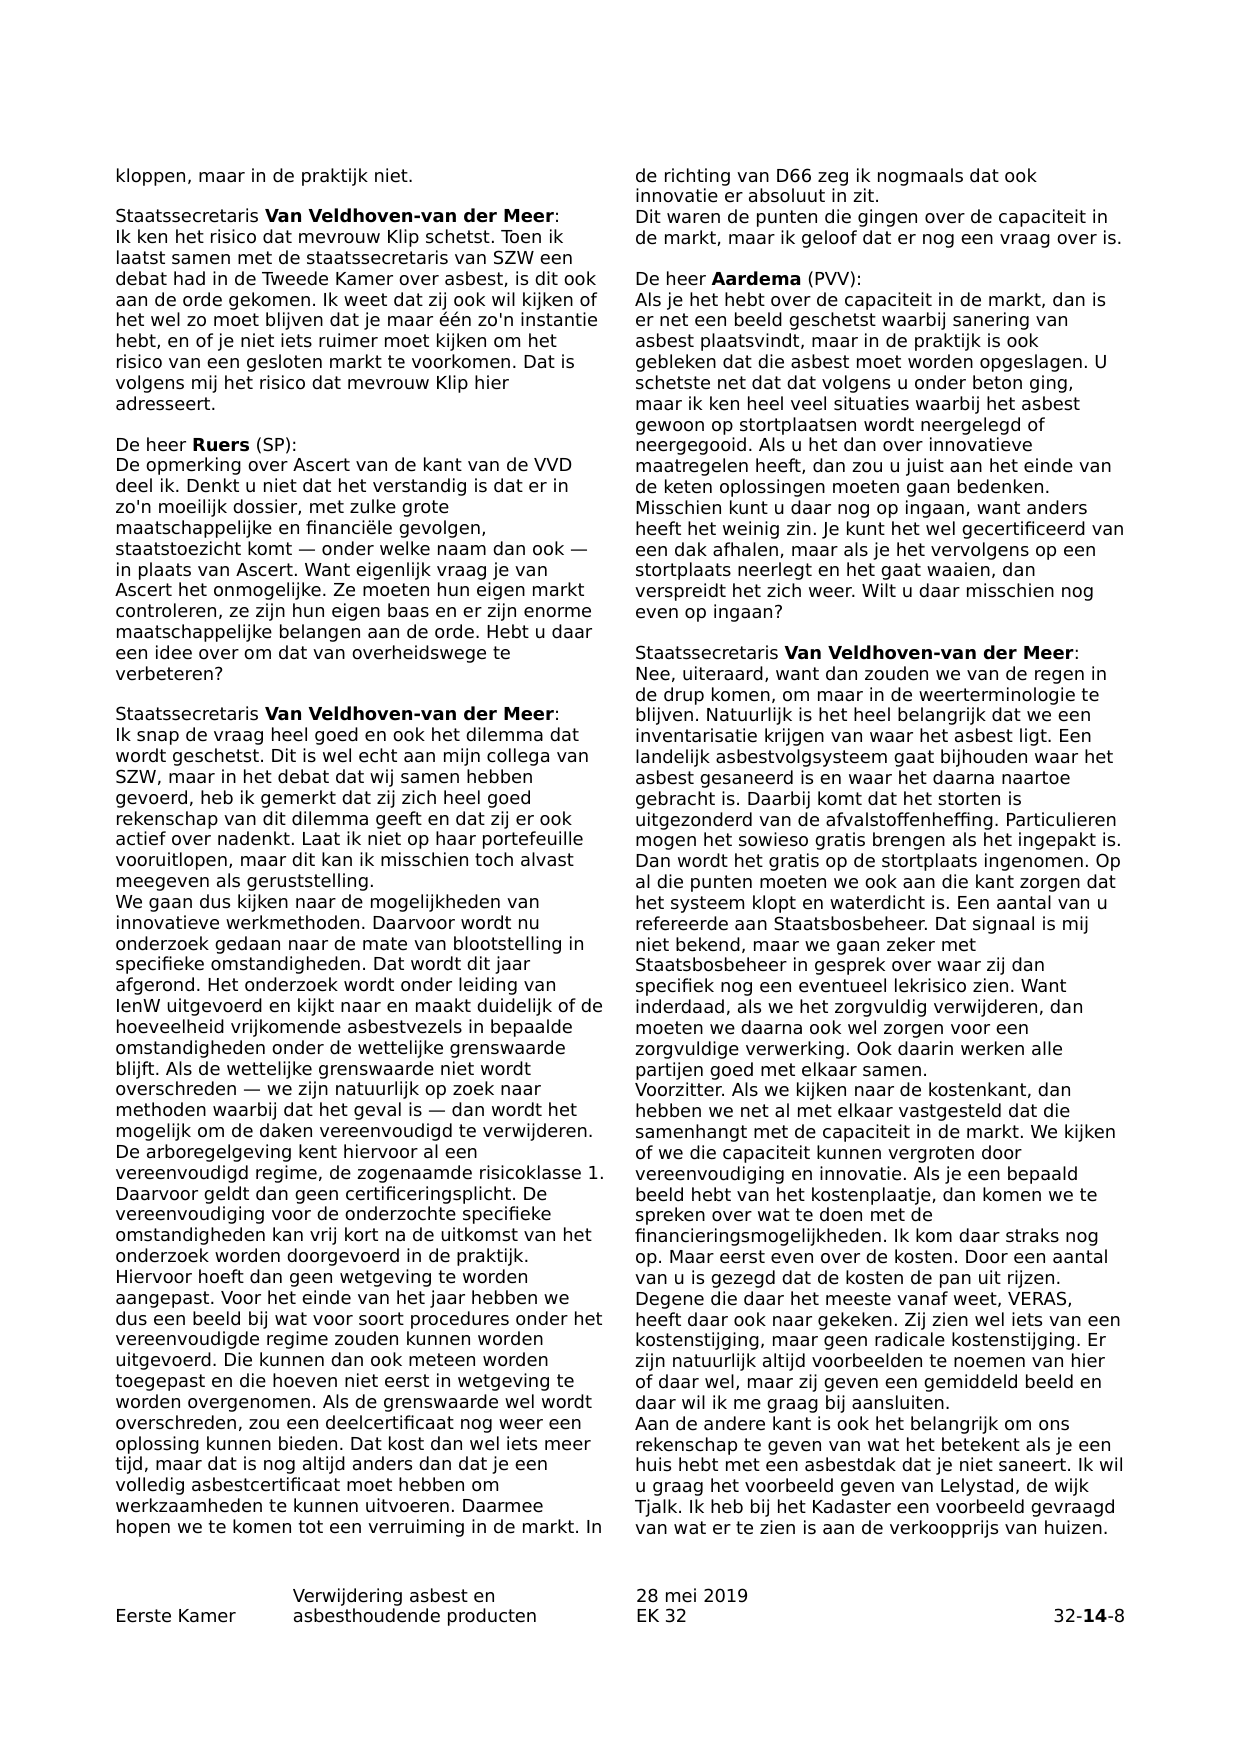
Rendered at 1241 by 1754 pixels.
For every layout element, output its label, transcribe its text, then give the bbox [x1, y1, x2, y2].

text De heer Ruers (SP): [115, 434, 605, 455]
text Voorzitter. Als we kijken naar de kostenkant, dan hebben we net al met elkaar vastgesteld dat die samenhangt met de capaciteit in de markt. We kijken of we die capaciteit kunnen vergroten door vereenvoudiging en innovatie. Als je een bepaald beeld hebt van het kostenplaatje, dan komen we te spreken over wat te doen met de financieringsmogelijkheden. Ik kom daar straks nog op. Maar eerst even over de kosten. Door een aantal van u is gezegd dat de kosten de pan uit rijzen. Degene die daar het meeste vanaf weet, VERAS, heeft daar ook naar gekeken. Zij zien wel iets van een kostenstijging, maar geen radicale kostenstijging. Er zijn natuurlijk altijd voorbeelden te noemen van hier of daar wel, maar zij geven een gemiddeld beeld en daar wil ik me graag bij aansluiten. [635, 1080, 1125, 1413]
text We gaan dus kijken naar de mogelijkheden van innovatieve werkmethoden. Daarvoor wordt nu onderzoek gedaan naar de mate van blootstelling in specifieke omstandigheden. Dat wordt dit jaar afgerond. Het onderzoek wordt onder leiding van IenW uitgevoerd en kijkt naar en maakt duidelijk of de hoeveelheid vrijkomende asbestvezels in bepaalde omstandigheden onder de wettelijke grenswaarde blijft. Als de wettelijke grenswaarde niet wordt overschreden — we zijn natuurlijk op zoek naar methoden waarbij dat het geval is — dan wordt het mogelijk om de daken vereenvoudigd te verwijderen. De arboregelgeving kent hiervoor al een vereenvoudigd regime, de zogenaamde risicoklasse 1. Daarvoor geldt dan geen certificeringsplicht. De vereenvoudiging voor de onderzochte specifieke omstandigheden kan vrij kort na de uitkomst van het onderzoek worden doorgevoerd in de praktijk. Hiervoor hoeft dan geen wetgeving te worden aangepast. Voor het einde van het jaar hebben we dus een beeld bij wat voor soort procedures onder het vereenvoudigde regime zouden kunnen worden uitgevoerd. Die kunnen dan ook meteen worden toegepast en die hoeven niet eerst in wetgeving te worden overgenomen. Als de grenswaarde wel wordt overschreden, zou een deelcertificaat nog weer een oplossing kunnen bieden. Dat kost dan wel iets meer tijd, maar dat is nog altijd anders dan dat je een volledig asbestcertificaat moet hebben om werkzaamheden te kunnen uitvoeren. Daarmee hopen we te komen tot een verruiming in de markt. In [115, 892, 605, 1537]
text Aan de andere kant is ook het belangrijk om ons rekenschap te geven van wat het betekent als je een huis hebt met een asbestdak dat je niet saneert. Ik wil u graag het voorbeeld geven van Lelystad, de wijk Tjalk. Ik heb bij het Kadaster een voorbeeld gevraagd van wat er te zien is aan de verkoopprijs van huizen. [635, 1413, 1125, 1538]
text de richting van D66 zeg ik nogmaals dat ook innovatie er absoluut in zit. [635, 165, 1125, 207]
text Ik snap de vraag heel goed en ook het dilemma dat wordt geschetst. Dit is wel echt aan mijn collega van SZW, maar in het debat dat wij samen hebben gevoerd, heb ik gemerkt dat zij zich heel goed rekenschap van dit dilemma geeft en dat zij er ook actief over nadenkt. Laat ik niet op haar portefeuille vooruitlopen, maar dit kan ik misschien toch alvast meegeven als geruststelling. [115, 725, 605, 892]
text Staatssecretaris Van Veldhoven-van der Meer: [115, 704, 605, 725]
text Ik ken het risico dat mevrouw Klip schetst. Toen ik laatst samen met de staatssecretaris van SZW een debat had in de Tweede Kamer over asbest, is dit ook aan de orde gekomen. Ik weet dat zij ook wil kijken of het wel zo moet blijven dat je maar één zo'n instantie hebt, en of je niet iets ruimer moet kijken om het risico van een gesloten markt te voorkomen. Dat is volgens mij het risico dat mevrouw Klip hier adresseert. [115, 227, 605, 414]
text Staatssecretaris Van Veldhoven-van der Meer: [635, 643, 1125, 663]
text De opmerking over Ascert van de kant van de VVD deel ik. Denkt u niet dat het verstandig is dat er in zo'n moeilijk dossier, met zulke grote maatschappelijke en financiële gevolgen, staatstoezicht komt — onder welke naam dan ook — in plaats van Ascert. Want eigenlijk vraag je van Ascert het onmogelijke. Ze moeten hun eigen markt controleren, ze zijn hun eigen baas en er zijn enorme maatschappelijke belangen aan de orde. Hebt u daar een idee over om dat van overheidswege te verbeteren? [115, 455, 605, 684]
text Nee, uiteraard, want dan zouden we van de regen in de drup komen, om maar in de weerterminologie te blijven. Natuurlijk is het heel belangrijk dat we een inventarisatie krijgen van waar het asbest ligt. Een landelijk asbestvolgsysteem gaat bijhouden waar het asbest gesaneerd is en waar het daarna naartoe gebracht is. Daarbij komt dat het storten is uitgezonderd van de afvalstoffenheffing. Particulieren mogen het sowieso gratis brengen als het ingepakt is. Dan wordt het gratis op de stortplaats ingenomen. Op al die punten moeten we ook aan die kant zorgen dat het systeem klopt en waterdicht is. Een aantal van u refereerde aan Staatsbosbeheer. Dat signaal is mij niet bekend, maar we gaan zeker met Staatsbosbeheer in gesprek over waar zij dan specifiek nog een eventueel lekrisico zien. Want inderdaad, als we het zorgvuldig verwijderen, dan moeten we daarna ook wel zorgen voor een zorgvuldige verwerking. Ook daarin werken alle partijen goed met elkaar samen. [635, 663, 1125, 1080]
text Als je het hebt over de capaciteit in de markt, dan is er net een beeld geschetst waarbij sanering van asbest plaatsvindt, maar in de praktijk is ook gebleken dat die asbest moet worden opgeslagen. U schetste net dat dat volgens u onder beton ging, maar ik ken heel veel situaties waarbij het asbest gewoon op stortplaatsen wordt neergelegd of neergegooid. Als u het dan over innovatieve maatregelen heeft, dan zou u juist aan het einde van de keten oplossingen moeten gaan bedenken. Misschien kunt u daar nog op ingaan, want anders heeft het weinig zin. Je kunt het wel gecertificeerd van een dak afhalen, maar als je het vervolgens op een stortplaats neerlegt en het gaat waaien, dan verspreidt het zich weer. Wilt u daar misschien nog even op ingaan? [635, 289, 1125, 623]
text kloppen, maar in de praktijk niet. [115, 165, 605, 186]
text Staatssecretaris Van Veldhoven-van der Meer: [115, 206, 605, 227]
text Dit waren de punten die gingen over de capaciteit in de markt, maar ik geloof dat er nog een vraag over is. [635, 207, 1125, 249]
text De heer Aardema (PVV): [635, 269, 1125, 289]
